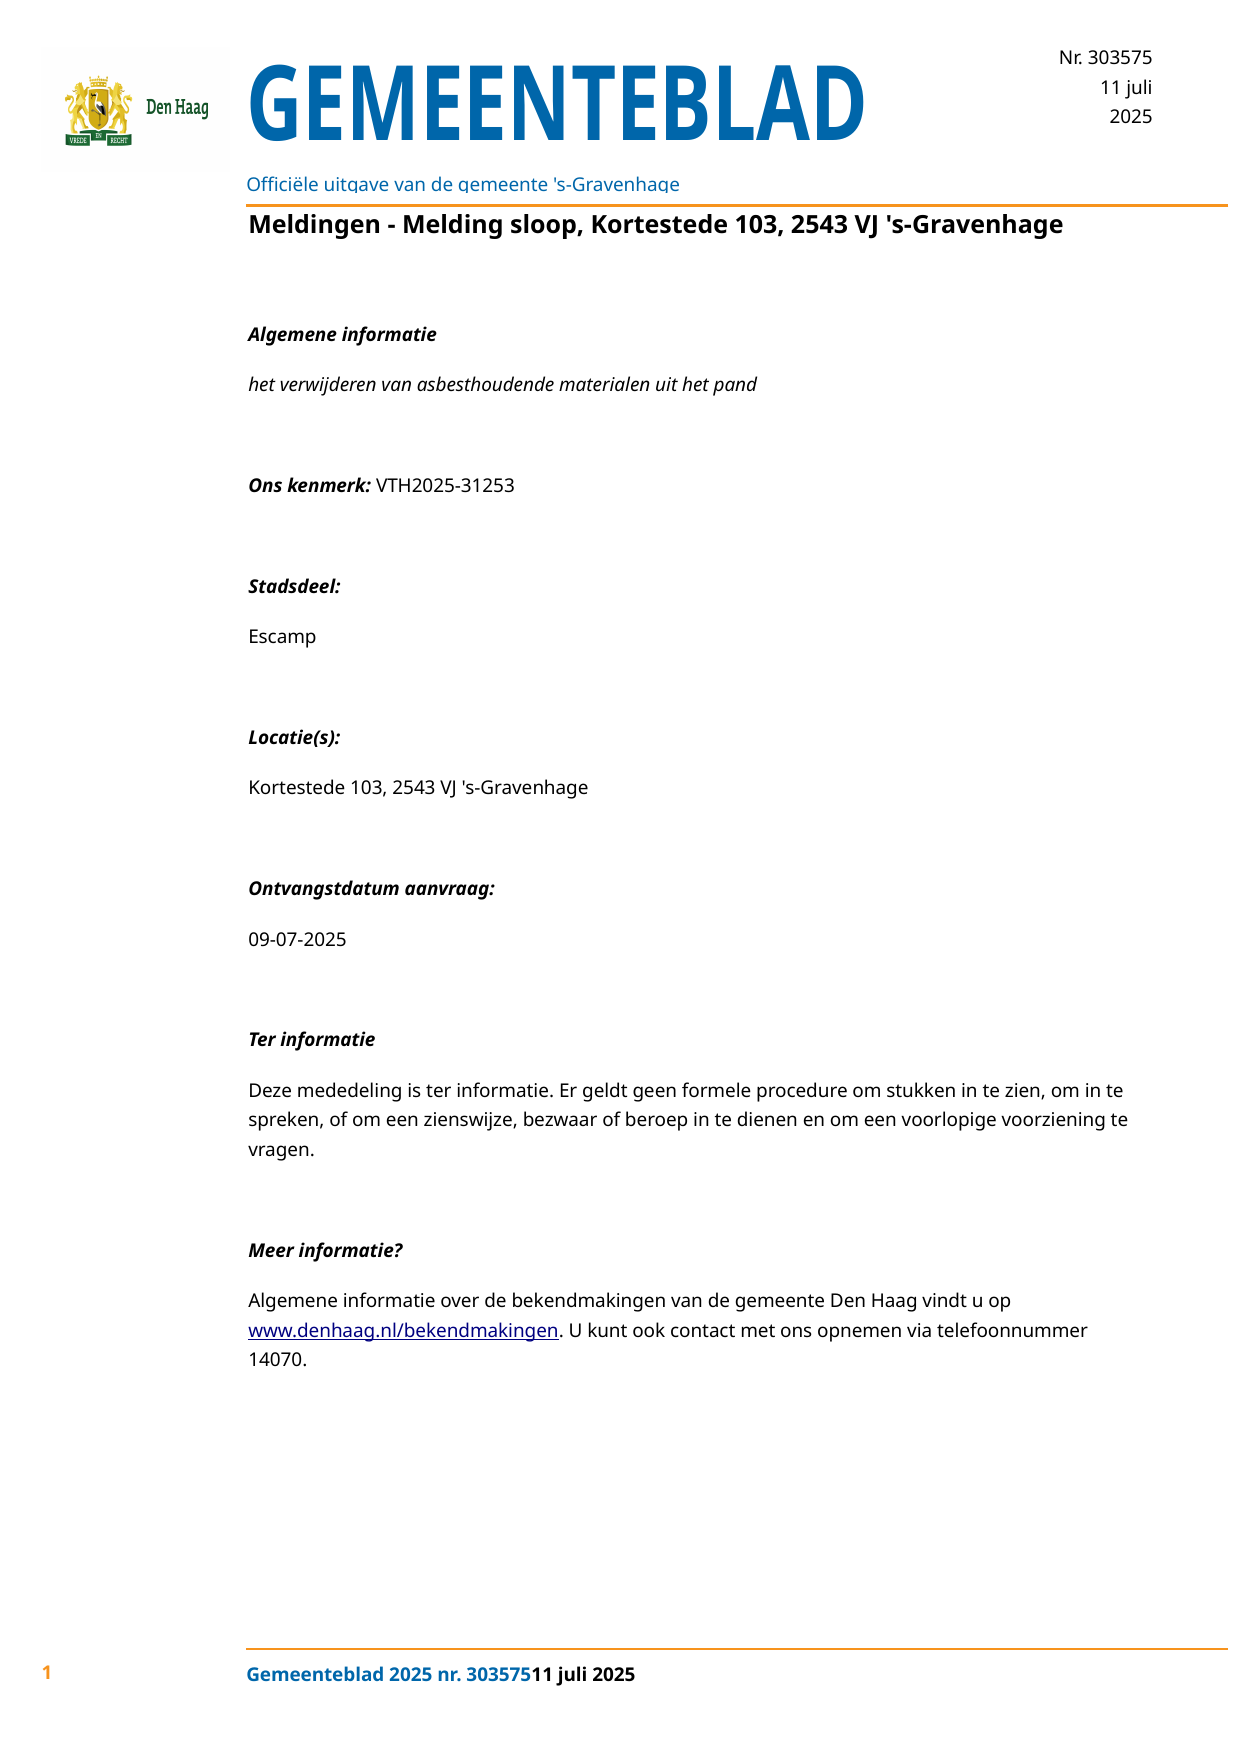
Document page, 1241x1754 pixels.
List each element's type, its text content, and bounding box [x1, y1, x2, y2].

text Algemene informatie over de bekendmakingen van de gemeente Den Haag vindt u op www.denhaag.nl/bekendmakingen. U kunt ook contact met ons opnemen via telefoonnummer 14070. [248, 1287, 1152, 1372]
text Escamp [248, 623, 1152, 649]
text Locatie(s): [248, 724, 1152, 750]
text Ontvangstdatum aanvraag: [248, 875, 1152, 901]
text Deze mededeling is ter informatie. Er geldt geen formele procedure om stukken in te zien, om in te spreken, of om een zienswijze, bezwaar of beroep in te dienen en om een voorlopige voorziening te vragen. [248, 1077, 1152, 1162]
text Ter informatie [248, 1027, 1152, 1052]
text Stadsdeel: [248, 573, 1152, 598]
text Ons kenmerk: VTH2025-31253 [248, 472, 1152, 498]
text Meer informatie? [248, 1237, 1152, 1263]
picture [41, 47, 231, 172]
text Kortestede 103, 2543 VJ 's-Gravenhage [248, 774, 1152, 800]
text 09-07-2025 [248, 926, 1152, 951]
text Meldingen - Melding sloop, Kortestede 103, 2543 VJ 's-Gravenhage [248, 207, 1152, 241]
text Algemene informatie [248, 321, 1152, 346]
text het verwijderen van asbesthoudende materialen uit het pand [248, 371, 1152, 397]
